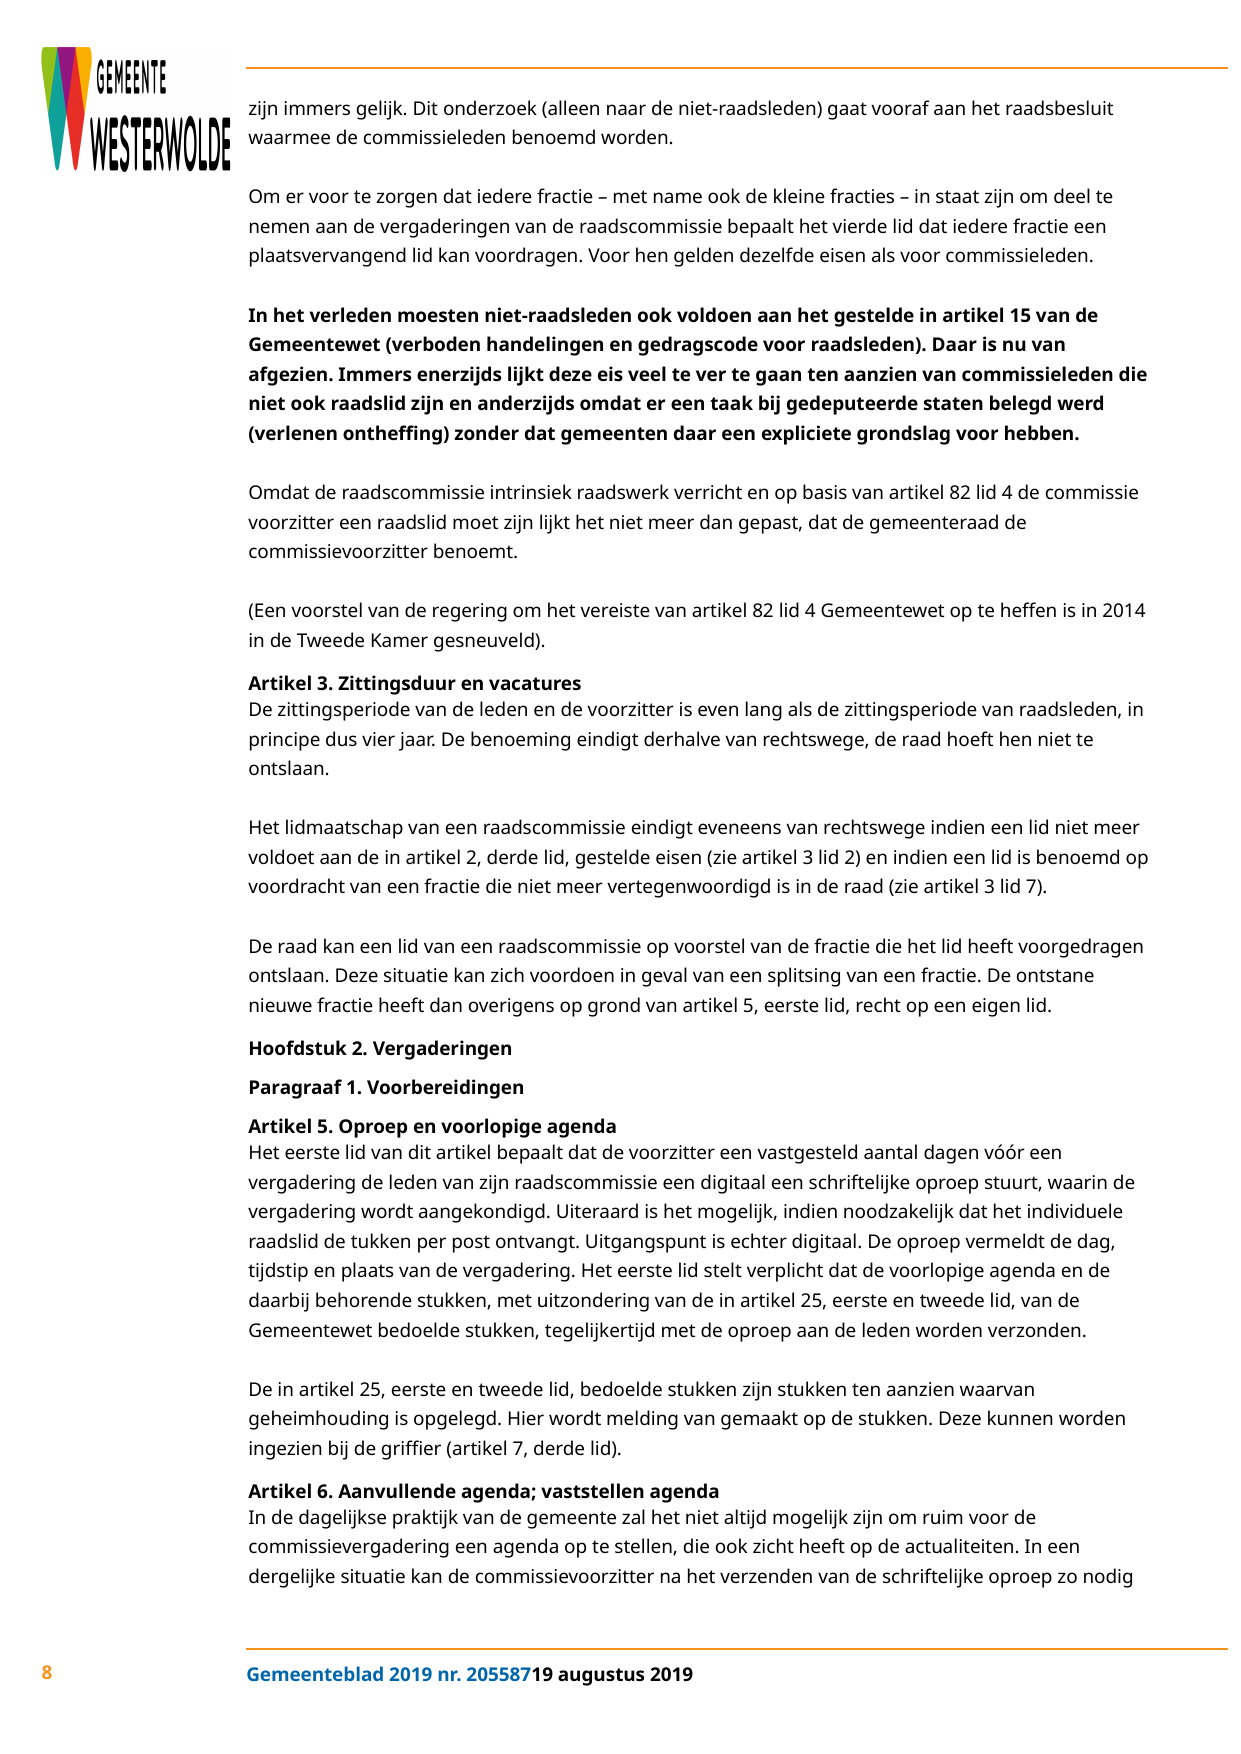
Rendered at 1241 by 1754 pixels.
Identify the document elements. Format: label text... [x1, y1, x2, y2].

text In het verleden moesten niet-raadsleden ook voldoen aan het gestelde in artikel 15 van de Gemeentewet (verboden handelingen en gedragscode voor raadsleden). Daar is nu van afgezien. Immers enerzijds lijkt deze eis veel te ver te gaan ten aanzien van commissieleden die niet ook raadslid zijn en anderzijds omdat er een taak bij gedeputeerde staten belegd werd (verlenen ontheffing) zonder dat gemeenten daar een expliciete grondslag voor hebben. [248, 302, 1152, 446]
text Artikel 6. Aanvullende agenda; vaststellen agenda [248, 1478, 1152, 1504]
text De zittingsperiode van de leden en de voorzitter is even lang als de zittingsperiode van raadsleden, in principe dus vier jaar. De benoeming eindigt derhalve van rechtswege, de raad hoeft hen niet te ontslaan. [248, 696, 1152, 781]
text Het lidmaatschap van een raadscommissie eindigt eveneens van rechtswege indien een lid niet meer voldoet aan de in artikel 2, derde lid, gestelde eisen (zie artikel 3 lid 2) en indien een lid is benoemd op voordracht van een fractie die niet meer vertegenwoordigd is in de raad (zie artikel 3 lid 7). [248, 814, 1152, 899]
text In de dagelijkse praktijk van de gemeente zal het niet altijd mogelijk zijn om ruim voor de commissievergadering een agenda op te stellen, die ook zicht heeft op de actualiteiten. In een dergelijke situatie kan de commissievoorzitter na het verzenden van de schriftelijke oproep zo nodig [248, 1504, 1152, 1589]
text (Een voorstel van de regering om het vereiste van artikel 82 lid 4 Gemeentewet op te heffen is in 2014 in de Tweede Kamer gesneuveld). [248, 598, 1152, 653]
text Artikel 5. Oproep en voorlopige agenda [248, 1114, 1152, 1139]
text De in artikel 25, eerste en tweede lid, bedoelde stukken zijn stukken ten aanzien waarvan geheimhouding is opgelegd. Hier wordt melding van gemaakt op de stukken. Deze kunnen worden ingezien bij de griffier (artikel 7, derde lid). [248, 1376, 1152, 1461]
text Artikel 3. Zittingsduur en vacatures [248, 670, 1152, 696]
text Omdat de raadscommissie intrinsiek raadswerk verricht en op basis van artikel 82 lid 4 de commissie voorzitter een raadslid moet zijn lijkt het niet meer dan gepast, dat de gemeenteraad de commissievoorzitter benoemt. [248, 479, 1152, 564]
text Om er voor te zorgen dat iedere fractie – met name ook de kleine fracties – in staat zijn om deel te nemen aan de vergaderingen van de raadscommissie bepaalt het vierde lid dat iedere fractie een plaatsvervangend lid kan voordragen. Voor hen gelden dezelfde eisen als voor commissieleden. [248, 183, 1152, 268]
text zijn immers gelijk. Dit onderzoek (alleen naar de niet-raadsleden) gaat vooraf aan het raadsbesluit waarmee de commissieleden benoemd worden. [248, 95, 1152, 150]
text Paragraaf 1. Voorbereidingen [248, 1074, 1152, 1100]
text Hoofdstuk 2. Vergaderingen [248, 1035, 1152, 1061]
text Het eerste lid van dit artikel bepaalt dat de voorzitter een vastgesteld aantal dagen vóór een vergadering de leden van zijn raadscommissie een digitaal een schriftelijke oproep stuurt, waarin de vergadering wordt aangekondigd. Uiteraard is het mogelijk, indien noodzakelijk dat het individuele raadslid de tukken per post ontvangt. Uitgangspunt is echter digitaal. De oproep vermeldt de dag, tijdstip en plaats van de vergadering. Het eerste lid stelt verplicht dat de voorlopige agenda en de daarbij behorende stukken, met uitzondering van de in artikel 25, eerste en tweede lid, van de Gemeentewet bedoelde stukken, tegelijkertijd met de oproep aan de leden worden verzonden. [248, 1139, 1152, 1343]
picture [41, 47, 231, 172]
text De raad kan een lid van een raadscommissie op voorstel van de fractie die het lid heeft voorgedragen ontslaan. Deze situatie kan zich voordoen in geval van een splitsing van een fractie. De ontstane nieuwe fractie heeft dan overigens op grond van artikel 5, eerste lid, recht op een eigen lid. [248, 933, 1152, 1018]
